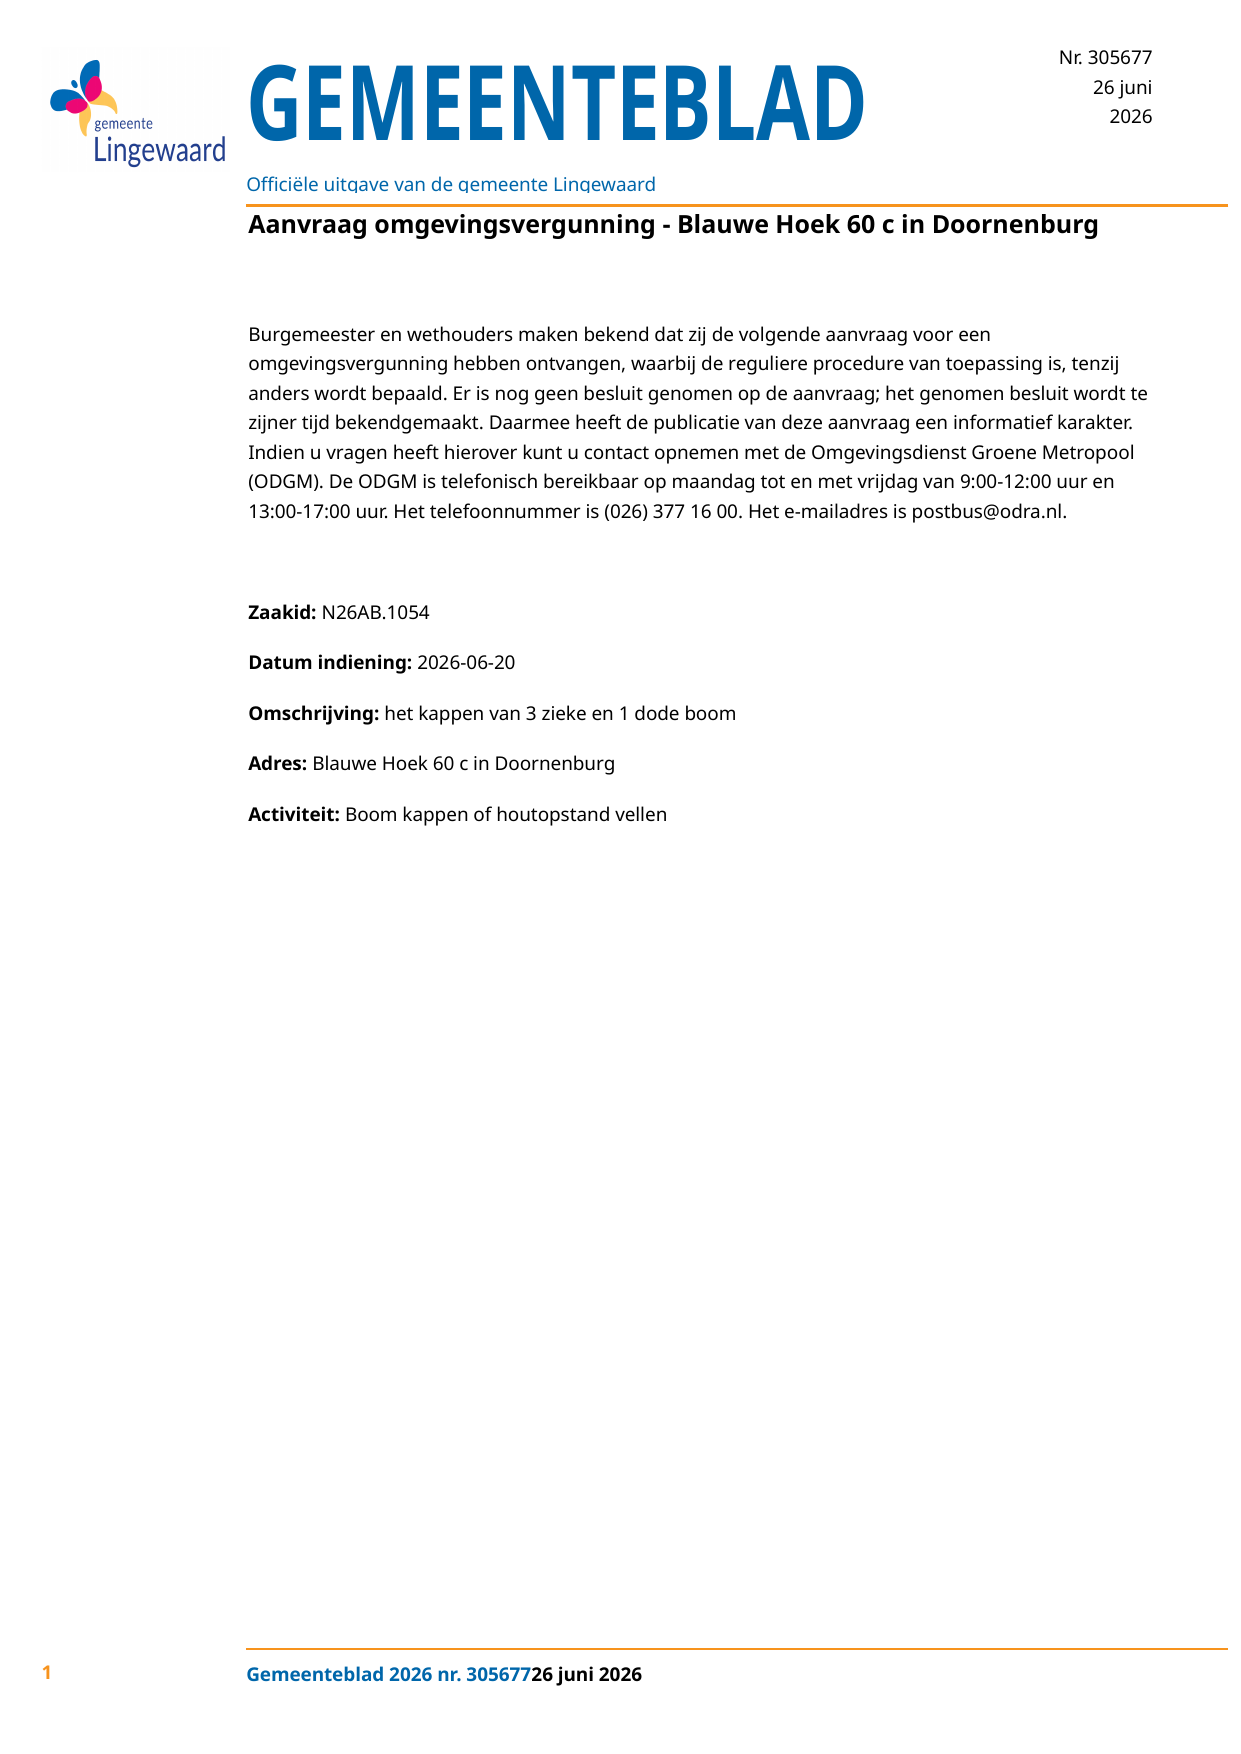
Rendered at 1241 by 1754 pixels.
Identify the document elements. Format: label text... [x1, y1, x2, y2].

text Aanvraag omgevingsvergunning - Blauwe Hoek 60 c in Doornenburg [248, 207, 1152, 241]
text Activiteit: Boom kappen of houtopstand vellen [248, 801, 1152, 826]
text Omschrijving: het kappen van 3 zieke en 1 dode boom [248, 700, 1152, 726]
text Burgemeester en wethouders maken bekend dat zij de volgende aanvraag voor een omgevingsvergunning hebben ontvangen, waarbij de reguliere procedure van toepassing is, tenzij anders wordt bepaald. Er is nog geen besluit genomen op de aanvraag; het genomen besluit wordt te zijner tijd bekendgemaakt. Daarmee heeft de publicatie van deze aanvraag een informatief karakter. Indien u vragen heeft hierover kunt u contact opnemen met de Omgevingsdienst Groene Metropool (ODGM). De ODGM is telefonisch bereikbaar op maandag tot en met vrijdag van 9:00-12:00 uur en 13:00-17:00 uur. Het telefoonnummer is (026) 377 16 00. Het e-mailadres is postbus@odra.nl. [248, 321, 1152, 524]
text Adres: Blauwe Hoek 60 c in Doornenburg [248, 750, 1152, 776]
text Datum indiening: 2026-06-20 [248, 649, 1152, 675]
picture [41, 47, 231, 172]
text Zaakid: N26AB.1054 [248, 599, 1152, 625]
